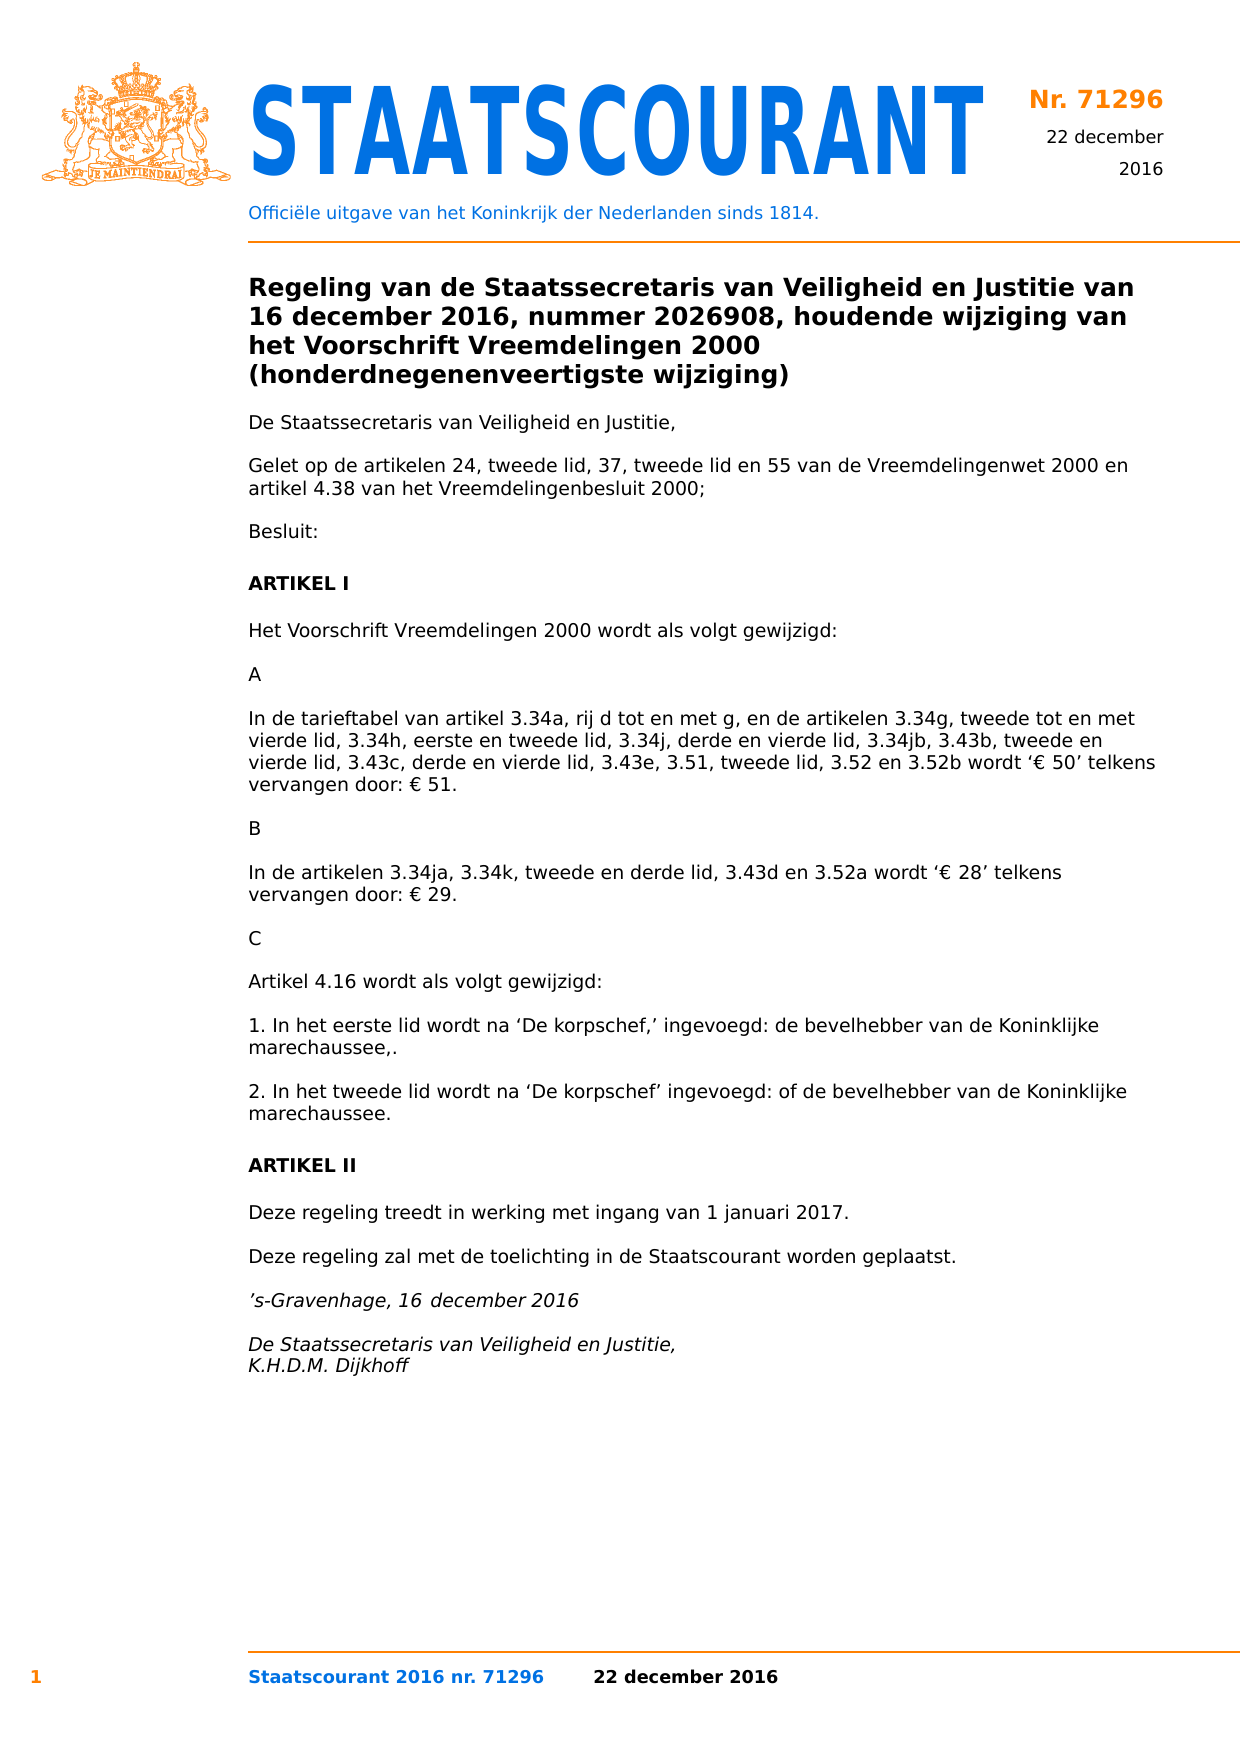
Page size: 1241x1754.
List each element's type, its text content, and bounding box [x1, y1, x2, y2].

text Het Voorschrift Vreemdelingen 2000 wordt als volgt gewijzigd: [248, 620, 1163, 642]
picture [41, 62, 231, 186]
text In de tarieftabel van artikel 3.34a, rij d tot en met g, en de artikelen 3.34g, tweede tot en met vierde lid, 3.34h, eerste en tweede lid, 3.34j, derde en vierde lid, 3.34jb, 3.43b, tweede en vierde lid, 3.43c, derde en vierde lid, 3.43e, 3.51, tweede lid, 3.52 en 3.52b wordt ‘€ 50’ telkens vervangen door: € 51. [248, 708, 1163, 796]
subtitle ARTIKEL II [248, 1155, 1163, 1177]
text De Staatssecretaris van Veiligheid en Justitie, [248, 412, 1163, 433]
table_header Nr. 71296 [998, 62, 1240, 121]
table_cell Officiële uitgave van het Koninkrijk der Nederlanden sinds 1814. [248, 203, 1240, 241]
text Artikel 4.16 wordt als volgt gewijzigd: [248, 971, 1163, 993]
text 2. In het tweede lid wordt na ‘De korpschef’ ingevoegd: of de bevelhebber van de Koninklijke marechaussee. [248, 1081, 1163, 1125]
text In de artikelen 3.34ja, 3.34k, tweede en derde lid, 3.43d en 3.52a wordt ‘€ 28’ telkens vervangen door: € 29. [248, 862, 1163, 906]
text ’s-Gravenhage, 16 december 2016 [248, 1289, 1163, 1312]
text A [248, 664, 1163, 686]
text Besluit: [248, 521, 1163, 543]
text 1. In het eerste lid wordt na ‘De korpschef,’ ingevoegd: de bevelhebber van de Koninklijke marechaussee,. [248, 1015, 1163, 1059]
text Deze regeling treedt in werking met ingang van 1 januari 2017. [248, 1202, 1163, 1224]
text De Staatssecretaris van Veiligheid en Justitie, K.H.D.M. Dijkhoff [248, 1333, 1163, 1377]
table_header [25, 62, 248, 241]
subtitle ARTIKEL I [248, 573, 1163, 595]
text B [248, 818, 1163, 840]
table_header STAATSCOURANT [248, 62, 998, 203]
text Gelet op de artikelen 24, tweede lid, 37, tweede lid en 55 van de Vreemdelingenwet 2000 en artikel 4.38 van het Vreemdelingenbesluit 2000; [248, 455, 1163, 499]
subtitle Regeling van de Staatssecretaris van Veiligheid en Justitie van 16 december 2016, nummer 2026908, houdende wijziging van het Voorschrift Vreemdelingen 2000 (honderdnegenenveertigste wijziging) [248, 273, 1163, 390]
text C [248, 927, 1163, 949]
table_cell 22 december [998, 121, 1240, 153]
text Deze regeling zal met de toelichting in de Staatscourant worden geplaatst. [248, 1246, 1163, 1268]
table_cell 2016 [998, 153, 1240, 203]
